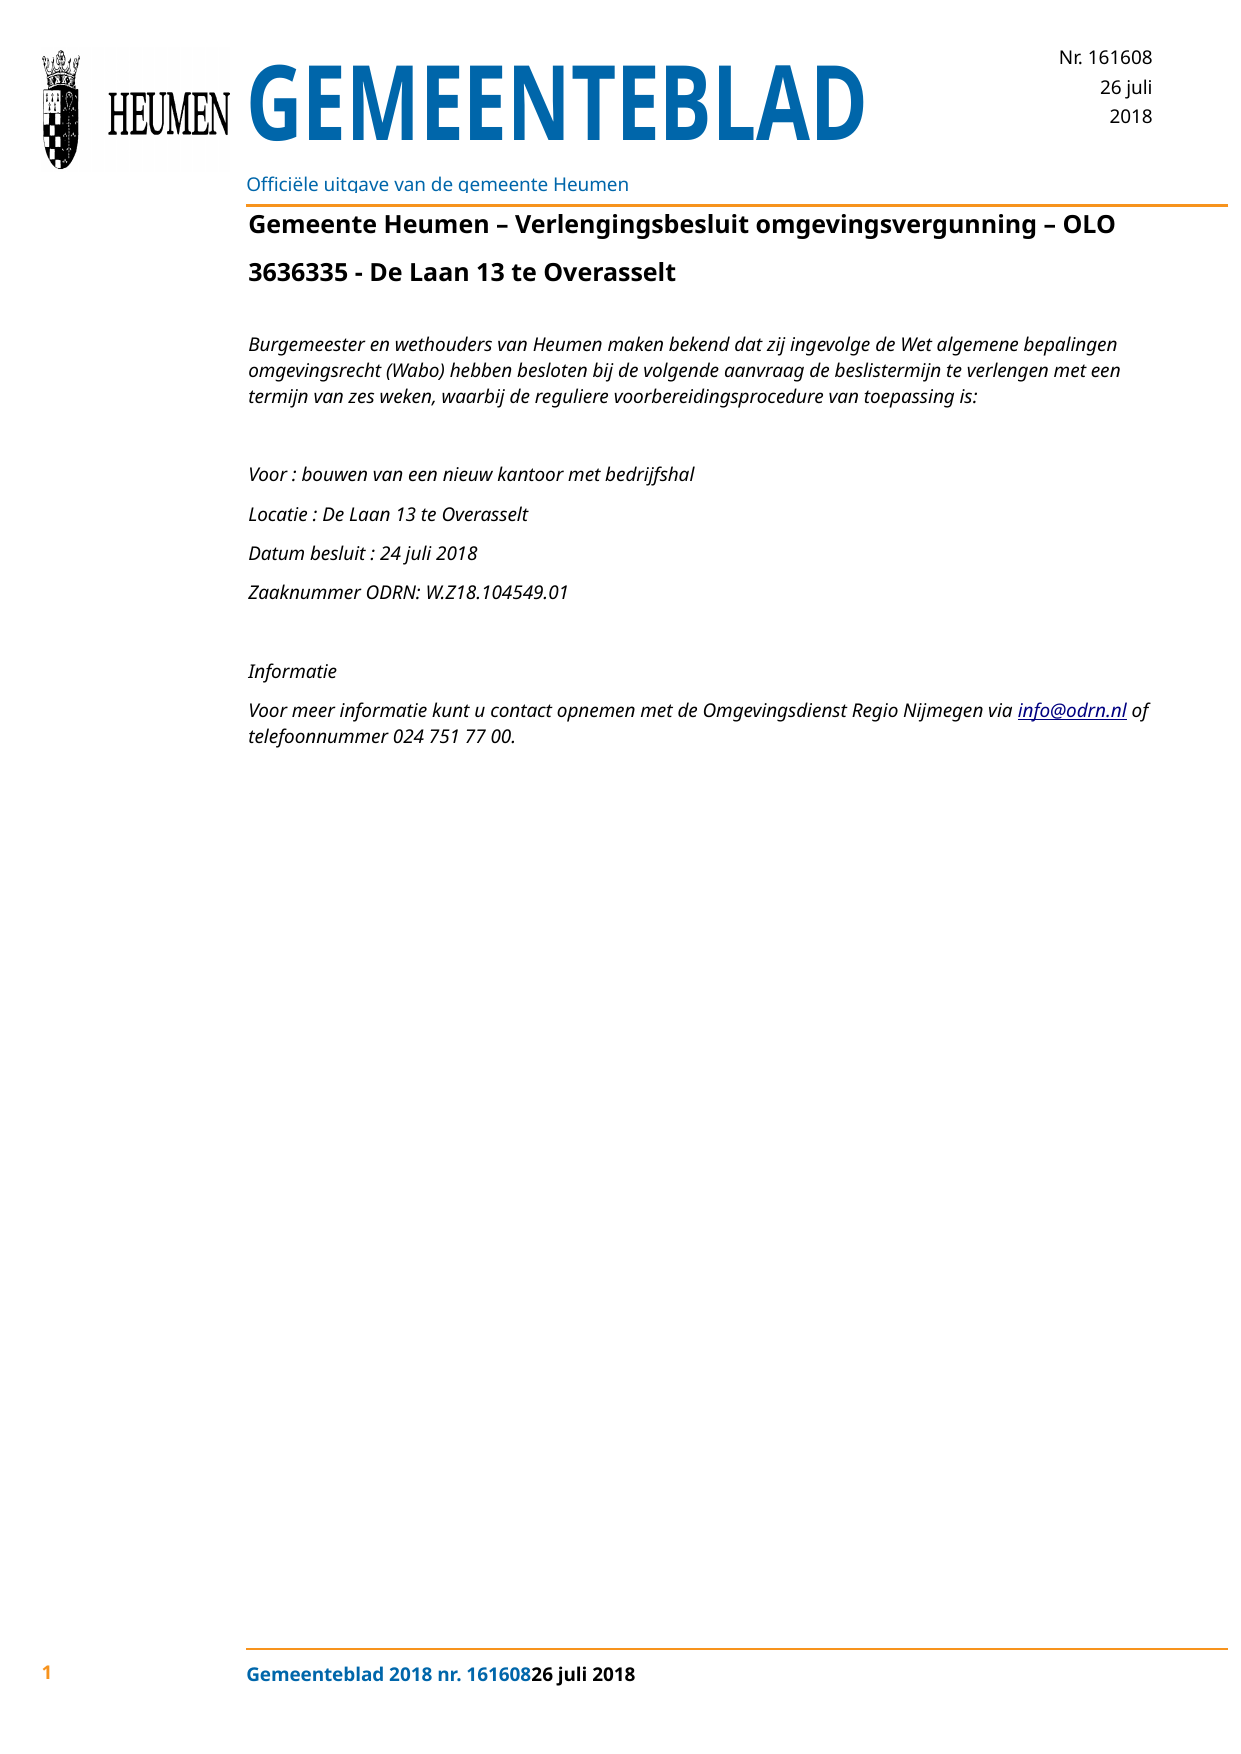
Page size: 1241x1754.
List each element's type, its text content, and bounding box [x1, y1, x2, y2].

text Gemeente Heumen – Verlengingsbesluit omgevingsvergunning – OLO 3636335 - De Laan 13 te Overasselt [248, 207, 1152, 288]
picture [41, 47, 231, 172]
text Burgemeester en wethouders van Heumen maken bekend dat zij ingevolge de Wet algemene bepalingen omgevingsrecht (Wabo) hebben besloten bij de volgende aanvraag de beslistermijn te verlengen met een termijn van zes weken, waarbij de reguliere voorbereidingsprocedure van toepassing is: [248, 331, 1152, 409]
text Locatie : De Laan 13 te Overasselt [248, 501, 1152, 526]
text Informatie [248, 658, 1152, 683]
text Voor : bouwen van een nieuw kantoor met bedrijfshal [248, 461, 1152, 487]
text Zaaknummer ODRN: W.Z18.104549.01 [248, 579, 1152, 605]
text Datum besluit : 24 juli 2018 [248, 540, 1152, 566]
text Voor meer informatie kunt u contact opnemen met de Omgevingsdienst Regio Nijmegen via info@odrn.nl of telefoonnummer 024 751 77 00. [248, 697, 1152, 748]
